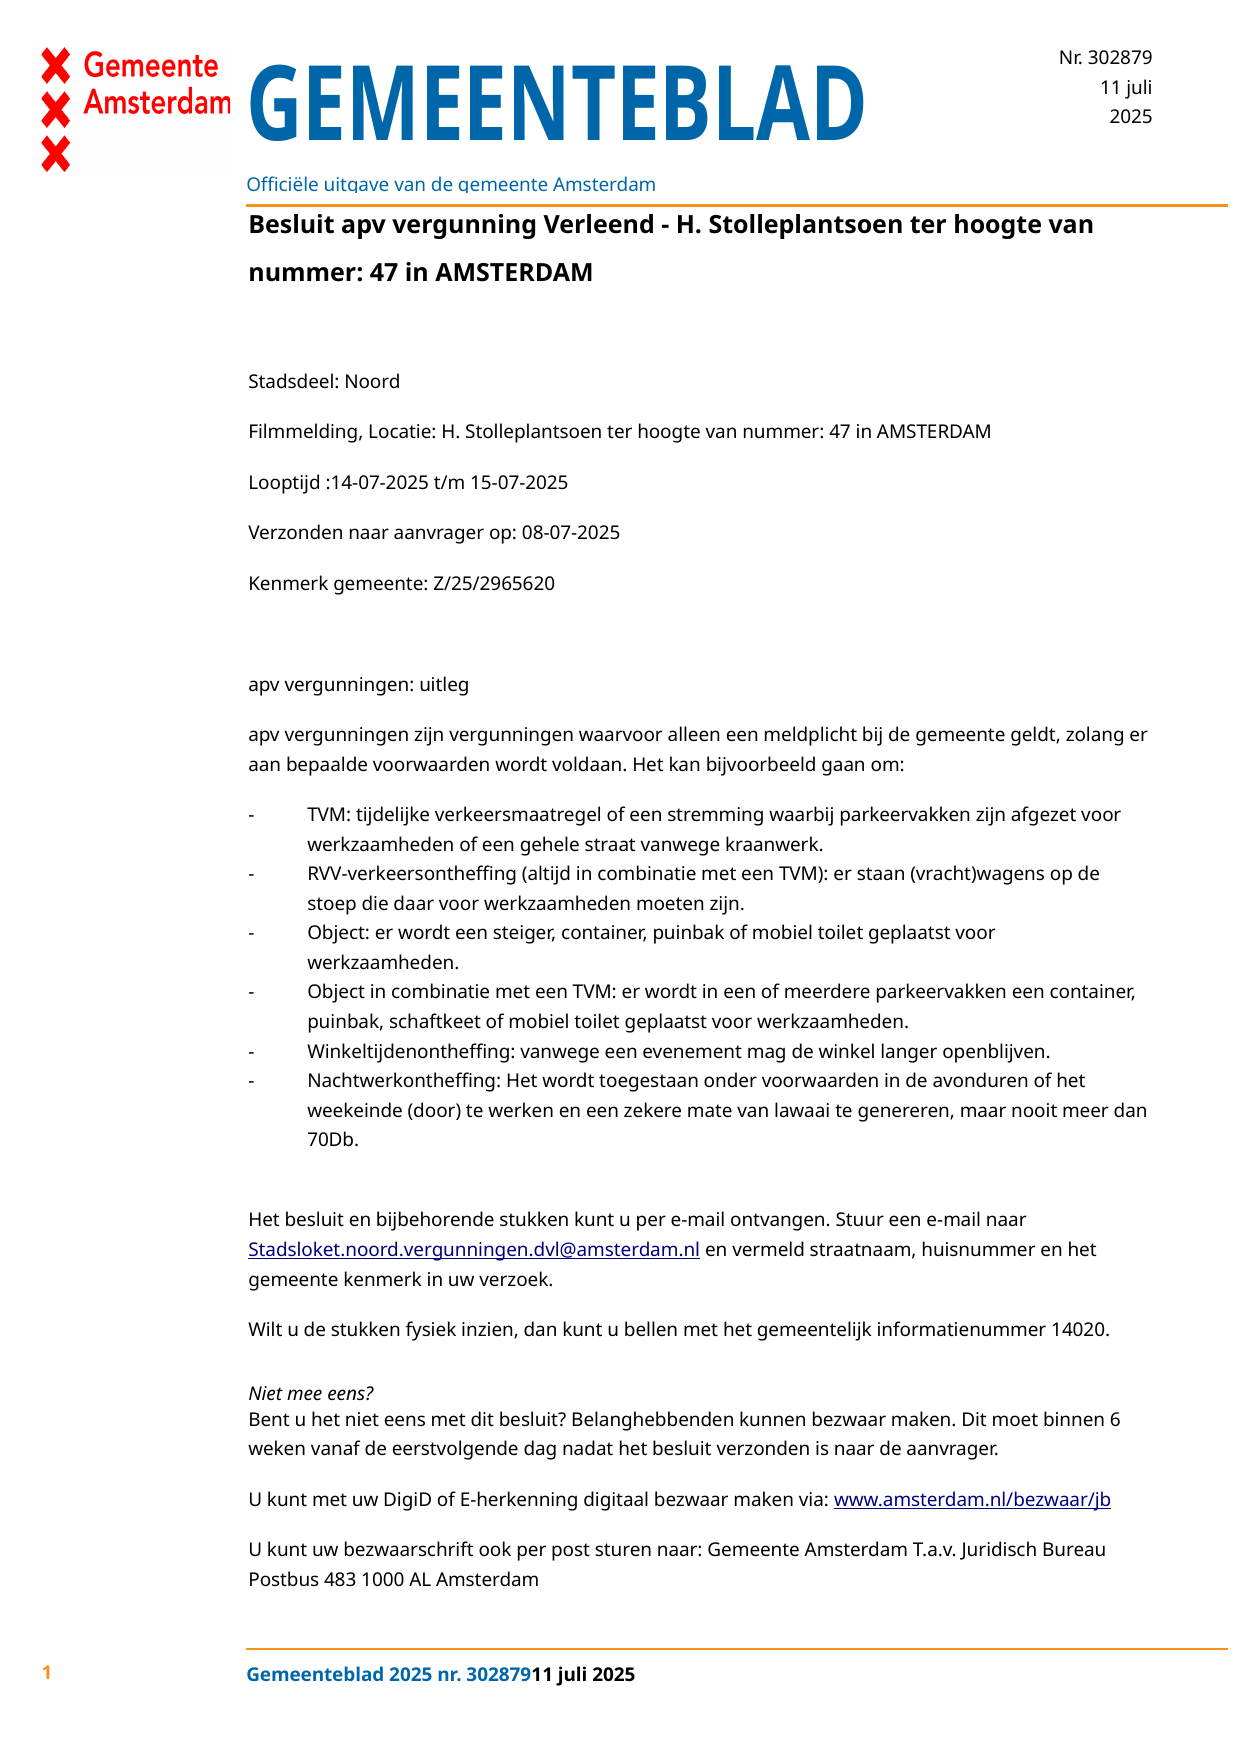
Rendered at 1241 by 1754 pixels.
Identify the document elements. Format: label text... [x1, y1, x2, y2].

text apv vergunningen: uitleg [248, 671, 1152, 697]
text Besluit apv vergunning Verleend - H. Stolleplantsoen ter hoogte van nummer: 47 in AMSTERDAM [248, 207, 1152, 288]
list Object in combinatie met een TVM: er wordt in een of meerdere parkeervakken een container, puinbak, schaftkeet of mobiel toilet geplaatst voor werkzaamheden. [248, 979, 1152, 1034]
text apv vergunningen zijn vergunningen waarvoor alleen een meldplicht bij de gemeente geldt, zolang er aan bepaalde voorwaarden wordt voldaan. Het kan bijvoorbeeld gaan om: [248, 721, 1152, 777]
text U kunt uw bezwaarschrift ook per post sturen naar: Gemeente Amsterdam T.a.v. Juridisch Bureau Postbus 483 1000 AL Amsterdam [248, 1536, 1152, 1592]
text Kenmerk gemeente: Z/25/2965620 [248, 570, 1152, 596]
text Filmmelding, Locatie: H. Stolleplantsoen ter hoogte van nummer: 47 in AMSTERDAM [248, 419, 1152, 444]
list TVM: tijdelijke verkeersmaatregel of een stremming waarbij parkeervakken zijn afgezet voor werkzaamheden of een gehele straat vanwege kraanwerk. [248, 801, 1152, 857]
list Winkeltijdenontheffing: vanwege een evenement mag de winkel langer openblijven. [248, 1038, 1152, 1064]
text Looptijd :14-07-2025 t/m 15-07-2025 [248, 469, 1152, 495]
text Het besluit en bijbehorende stukken kunt u per e-mail ontvangen. Stuur een e-mail naar Stadsloket.noord.vergunningen.dvl@amsterdam.nl en vermeld straatnaam, huisnummer en het gemeente kenmerk in uw verzoek. [248, 1207, 1152, 1292]
text U kunt met uw DigiD of E-herkenning digitaal bezwaar maken via: www.amsterdam.nl/bezwaar/jb [248, 1486, 1152, 1512]
list RVV-verkeersontheffing (altijd in combinatie met een TVM): er staan (vracht)wagens op de stoep die daar voor werkzaamheden moeten zijn. [248, 860, 1152, 916]
picture [41, 47, 231, 172]
text Niet mee eens? [248, 1380, 1152, 1406]
list Object: er wordt een steiger, container, puinbak of mobiel toilet geplaatst voor werkzaamheden. [248, 919, 1152, 975]
text Stadsdeel: Noord [248, 368, 1152, 394]
text Verzonden naar aanvrager op: 08-07-2025 [248, 519, 1152, 545]
text Bent u het niet eens met dit besluit? Belanghebbenden kunnen bezwaar maken. Dit moet binnen 6 weken vanaf de eerstvolgende dag nadat het besluit verzonden is naar de aanvrager. [248, 1406, 1152, 1461]
list Nachtwerkontheffing: Het wordt toegestaan onder voorwaarden in de avonduren of het weekeinde (door) te werken en een zekere mate van lawaai te genereren, maar nooit meer dan 70Db. [248, 1067, 1152, 1152]
text Wilt u de stukken fysiek inzien, dan kunt u bellen met het gemeentelijk informatienummer 14020. [248, 1316, 1152, 1342]
